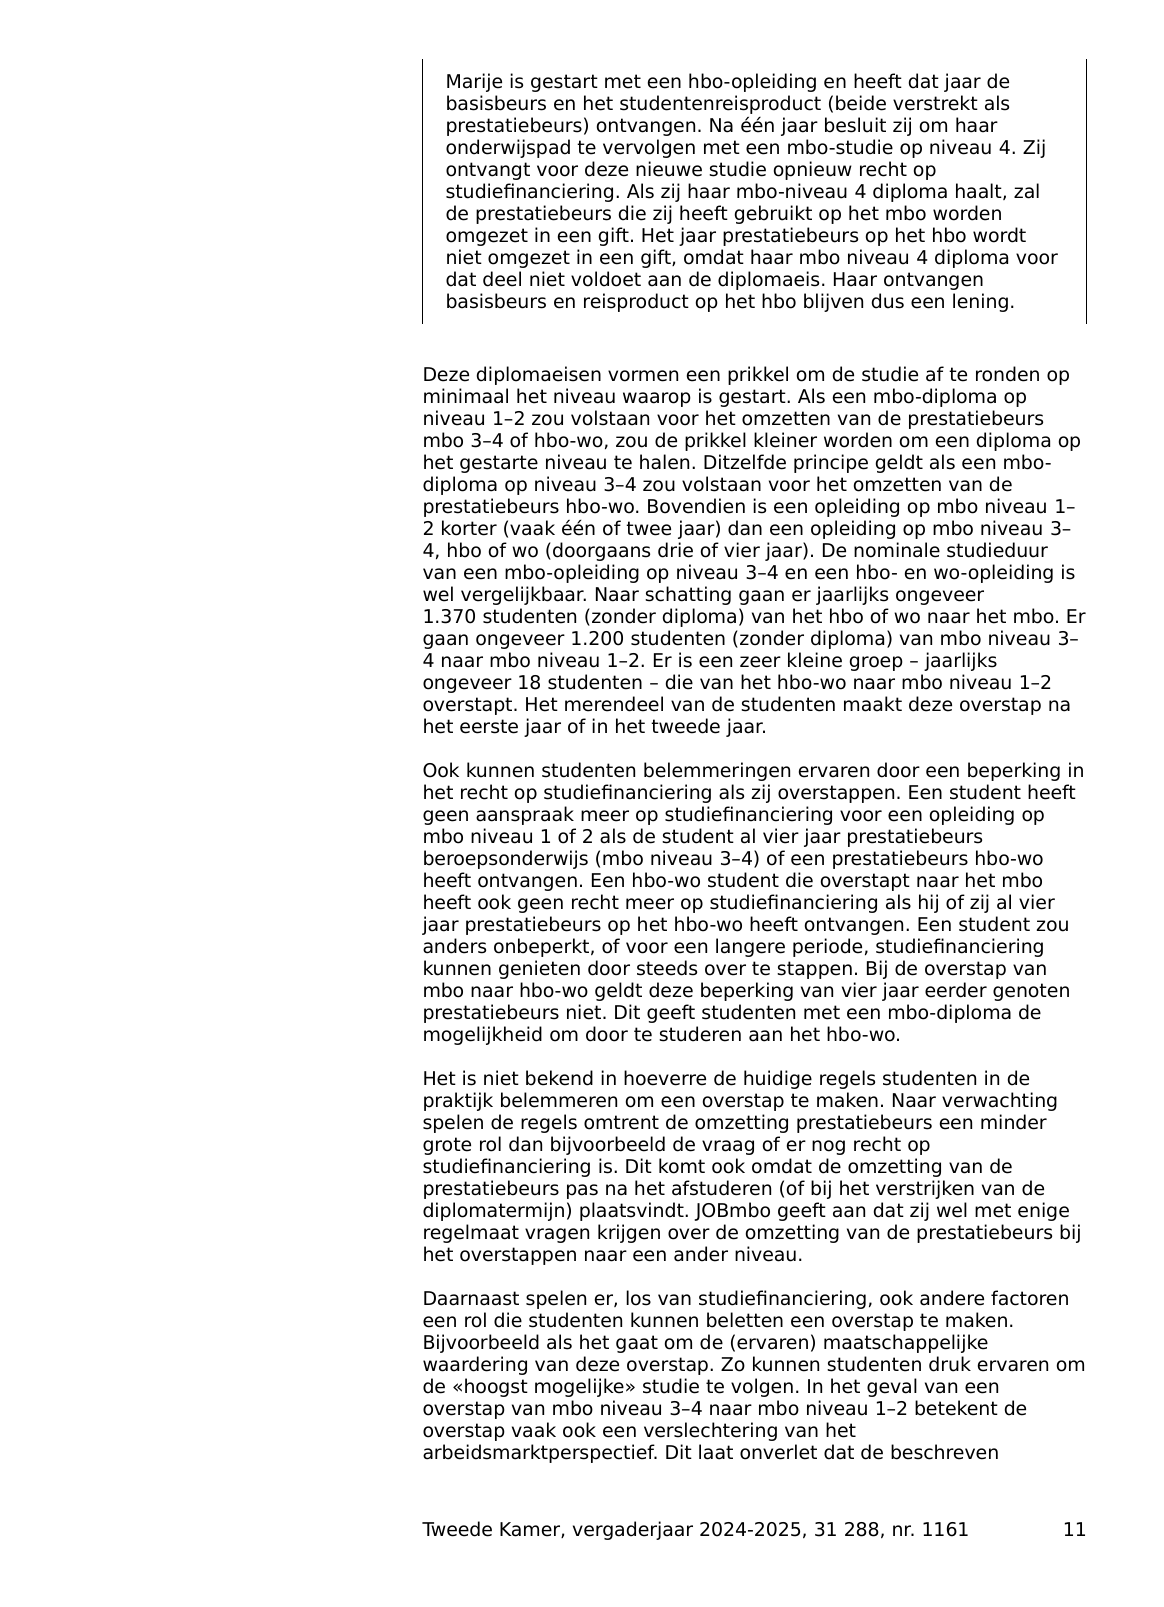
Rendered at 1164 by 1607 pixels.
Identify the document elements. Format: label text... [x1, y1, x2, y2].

text Ook kunnen studenten belemmeringen ervaren door een beperking in het recht op studiefinanciering als zij overstappen. Een student heeft geen aanspraak meer op studiefinanciering voor een opleiding op mbo niveau 1 of 2 als de student al vier jaar prestatiebeurs beroepsonderwijs (mbo niveau 3–4) of een prestatiebeurs hbo-wo heeft ontvangen. Een hbo-wo student die overstapt naar het mbo heeft ook geen recht meer op studiefinanciering als hij of zij al vier jaar prestatiebeurs op het hbo-wo heeft ontvangen. Een student zou anders onbeperkt, of voor een langere periode, studiefinanciering kunnen genieten door steeds over te stappen. Bij de overstap van mbo naar hbo-wo geldt deze beperking van vier jaar eerder genoten prestatiebeurs niet. Dit geeft studenten met een mbo-diploma de mogelijkheid om door te studeren aan het hbo-wo. [422, 760, 1087, 1046]
text Deze diplomaeisen vormen een prikkel om de studie af te ronden op minimaal het niveau waarop is gestart. Als een mbo-diploma op niveau 1–2 zou volstaan voor het omzetten van de prestatiebeurs mbo 3–4 of hbo-wo, zou de prikkel kleiner worden om een diploma op het gestarte niveau te halen. Ditzelfde principe geldt als een mbo-diploma op niveau 3–4 zou volstaan voor het omzetten van de prestatiebeurs hbo-wo. Bovendien is een opleiding op mbo niveau 1–2 korter (vaak één of twee jaar) dan een opleiding op mbo niveau 3–4, hbo of wo (doorgaans drie of vier jaar). De nominale studieduur van een mbo-opleiding op niveau 3–4 en een hbo- en wo-opleiding is wel vergelijkbaar. Naar schatting gaan er jaarlijks ongeveer 1.370 studenten (zonder diploma) van het hbo of wo naar het mbo. Er gaan ongeveer 1.200 studenten (zonder diploma) van mbo niveau 3–4 naar mbo niveau 1–2. Er is een zeer kleine groep – jaarlijks ongeveer 18 studenten – die van het hbo-wo naar mbo niveau 1–2 overstapt. Het merendeel van de studenten maakt deze overstap na het eerste jaar of in het tweede jaar. [422, 364, 1087, 738]
text Het is niet bekend in hoeverre de huidige regels studenten in de praktijk belemmeren om een overstap te maken. Naar verwachting spelen de regels omtrent de omzetting prestatiebeurs een minder grote rol dan bijvoorbeeld de vraag of er nog recht op studiefinanciering is. Dit komt ook omdat de omzetting van de prestatiebeurs pas na het afstuderen (of bij het verstrijken van de diplomatermijn) plaatsvindt. JOBmbo geeft aan dat zij wel met enige regelmaat vragen krijgen over de omzetting van de prestatiebeurs bij het overstappen naar een ander niveau. [422, 1068, 1087, 1266]
table_header Marije is gestart met een hbo-opleiding en heeft dat jaar de basisbeurs en het studentenreisproduct (beide verstrekt als prestatiebeurs) ontvangen. Na één jaar besluit zij om haar onderwijspad te vervolgen met een mbo-studie op niveau 4. Zij ontvangt voor deze nieuwe studie opnieuw recht op studiefinanciering. Als zij haar mbo-niveau 4 diploma haalt, zal de prestatiebeurs die zij heeft gebruikt op het mbo worden omgezet in een gift. Het jaar prestatiebeurs op het hbo wordt niet omgezet in een gift, omdat haar mbo niveau 4 diploma voor dat deel niet voldoet aan de diplomaeis. Haar ontvangen basisbeurs en reisproduct op het hbo blijven dus een lening. [423, 59, 1086, 324]
text Daarnaast spelen er, los van studiefinanciering, ook andere factoren een rol die studenten kunnen beletten een overstap te maken. Bijvoorbeeld als het gaat om de (ervaren) maatschappelijke waardering van deze overstap. Zo kunnen studenten druk ervaren om de «hoogst mogelijke» studie te volgen. In het geval van een overstap van mbo niveau 3–4 naar mbo niveau 1–2 betekent de overstap vaak ook een verslechtering van het arbeidsmarktperspectief. Dit laat onverlet dat de beschreven [422, 1288, 1087, 1464]
